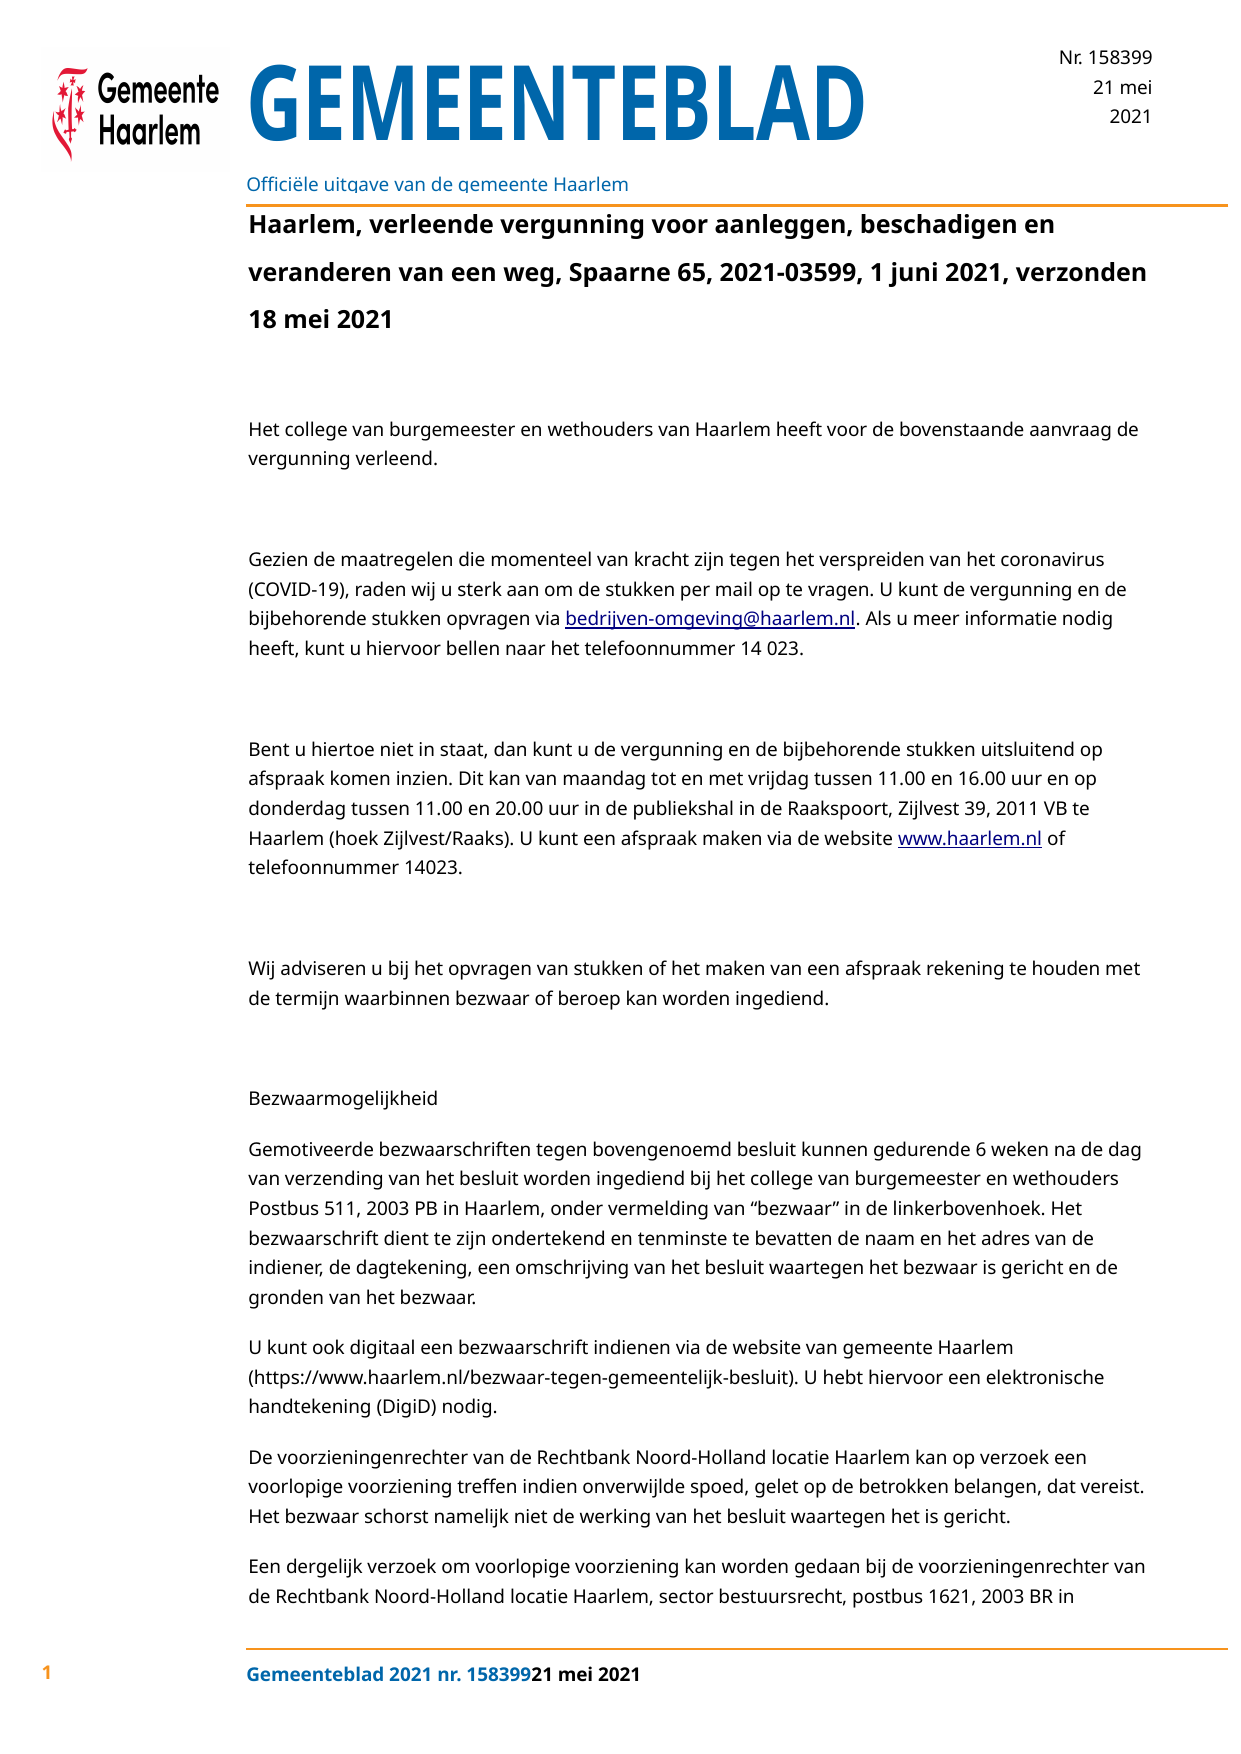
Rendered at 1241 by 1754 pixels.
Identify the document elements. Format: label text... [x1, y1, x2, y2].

text Gezien de maatregelen die momenteel van kracht zijn tegen het verspreiden van het coronavirus (COVID-19), raden wij u sterk aan om de stukken per mail op te vragen. U kunt de vergunning en de bijbehorende stukken opvragen via bedrijven-omgeving@haarlem.nl. Als u meer informatie nodig heeft, kunt u hiervoor bellen naar het telefoonnummer 14 023. [248, 546, 1152, 661]
text Haarlem, verleende vergunning voor aanleggen, beschadigen en veranderen van een weg, Spaarne 65, 2021-03599, 1 juni 2021, verzonden 18 mei 2021 [248, 207, 1152, 336]
text Bent u hiertoe niet in staat, dan kunt u de vergunning en de bijbehorende stukken uitsluitend op afspraak komen inzien. Dit kan van maandag tot en met vrijdag tussen 11.00 en 16.00 uur en op donderdag tussen 11.00 en 20.00 uur in de publiekshal in de Raakspoort, Zijlvest 39, 2011 VB te Haarlem (hoek Zijlvest/Raaks). U kunt een afspraak maken via de website www.haarlem.nl of telefoonnummer 14023. [248, 736, 1152, 880]
picture [41, 47, 231, 172]
text Een dergelijk verzoek om voorlopige voorziening kan worden gedaan bij de voorzieningenrechter van de Rechtbank Noord-Holland locatie Haarlem, sector bestuursrecht, postbus 1621, 2003 BR in [248, 1553, 1152, 1609]
text U kunt ook digitaal een bezwaarschrift indienen via de website van gemeente Haarlem (https://www.haarlem.nl/bezwaar-tegen-gemeentelijk-besluit). U hebt hiervoor een elektronische handtekening (DigiD) nodig. [248, 1334, 1152, 1419]
text Het college van burgemeester en wethouders van Haarlem heeft voor de bovenstaande aanvraag de vergunning verleend. [248, 416, 1152, 471]
text Gemotiveerde bezwaarschriften tegen bovengenoemd besluit kunnen gedurende 6 weken na de dag van verzending van het besluit worden ingediend bij het college van burgemeester en wethouders Postbus 511, 2003 PB in Haarlem, onder vermelding van “bezwaar” in de linkerbovenhoek. Het bezwaarschrift dient te zijn ondertekend en tenminste te bevatten de naam en het adres van de indiener, de dagtekening, een omschrijving van het besluit waartegen het bezwaar is gericht en de gronden van het bezwaar. [248, 1136, 1152, 1309]
text De voorzieningenrechter van de Rechtbank Noord-Holland locatie Haarlem kan op verzoek een voorlopige voorziening treffen indien onverwijlde spoed, gelet op de betrokken belangen, dat vereist. Het bezwaar schorst namelijk niet de werking van het besluit waartegen het is gericht. [248, 1444, 1152, 1529]
text Wij adviseren u bij het opvragen van stukken of het maken van een afspraak rekening te houden met de termijn waarbinnen bezwaar of beroep kan worden ingediend. [248, 955, 1152, 1010]
text Bezwaarmogelijkheid [248, 1086, 1152, 1111]
